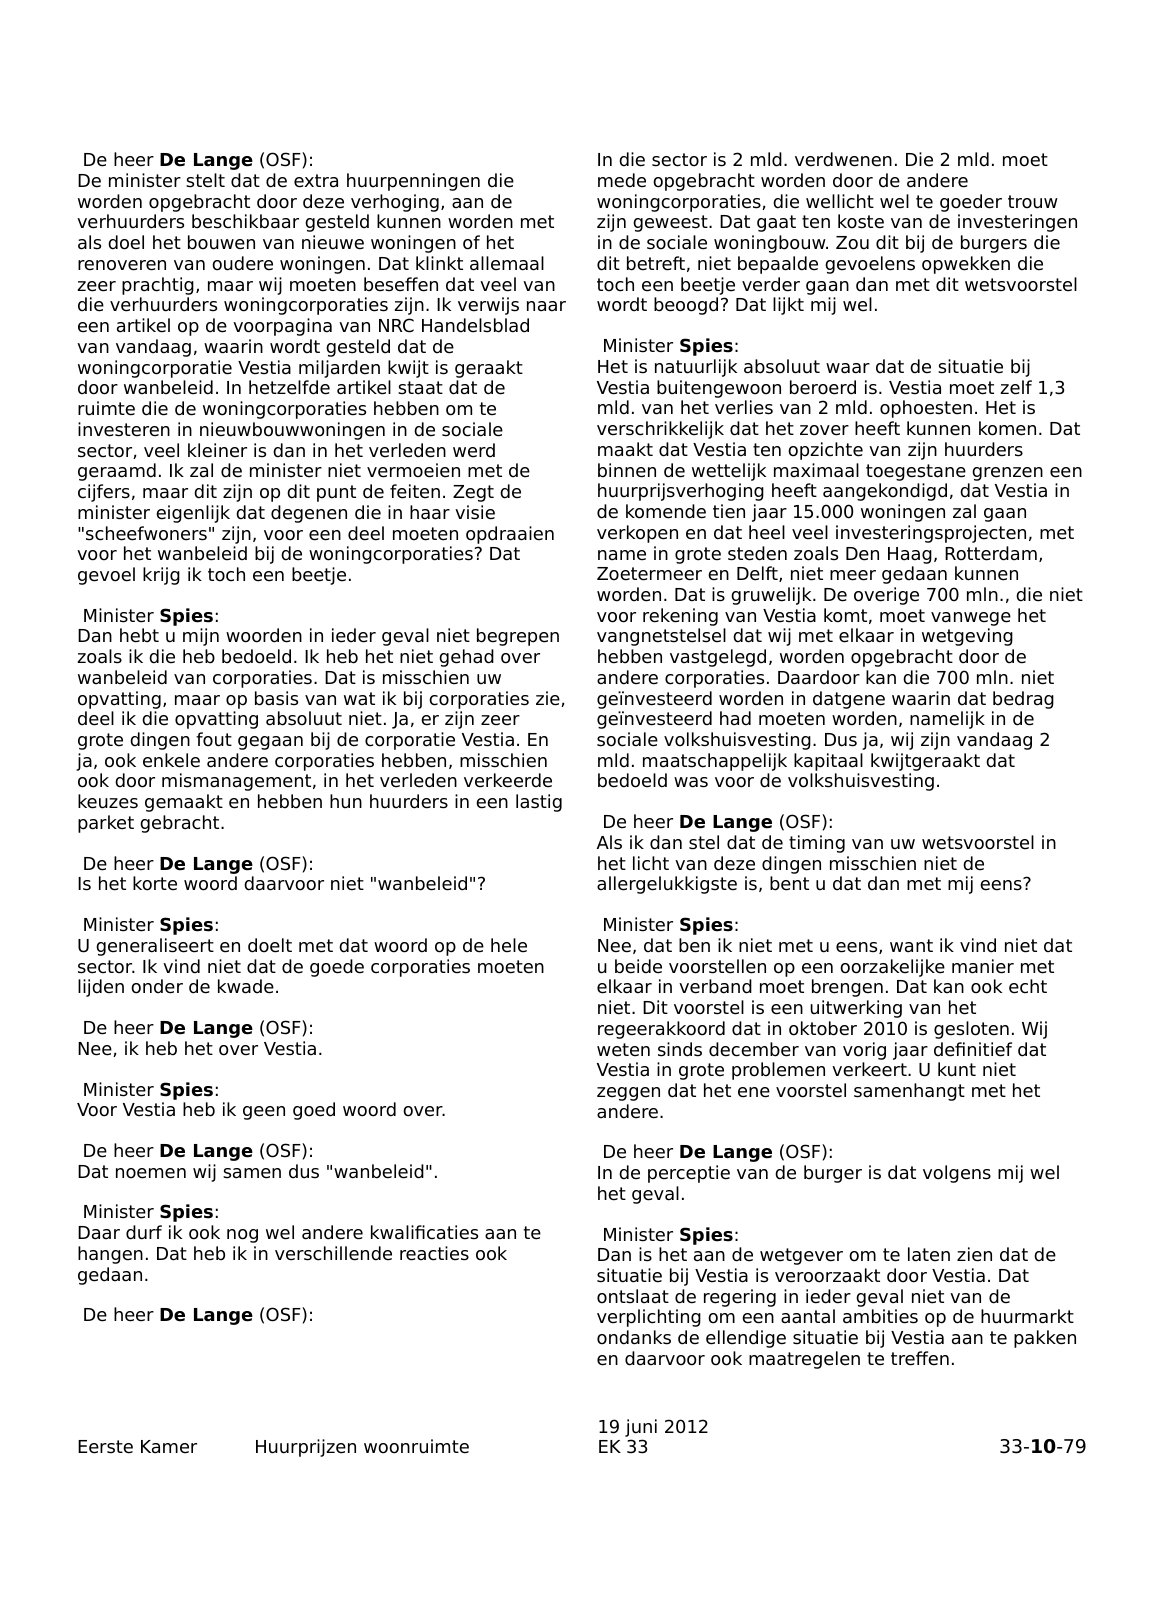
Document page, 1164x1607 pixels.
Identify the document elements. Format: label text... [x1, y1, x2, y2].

text Nee, ik heb het over Vestia. [77, 1039, 567, 1059]
text De heer De Lange (OSF): [596, 1142, 1087, 1163]
text De heer De Lange (OSF): [77, 1141, 567, 1162]
text Minister Spies: [77, 915, 567, 936]
text Nee, dat ben ik niet met u eens, want ik vind niet dat u beide voorstellen op een oorzakelijke manier met elkaar in verband moet brengen. Dat kan ook echt niet. Dit voorstel is een uitwerking van het regeerakkoord dat in oktober 2010 is gesloten. Wij weten sinds december van vorig jaar definitief dat Vestia in grote problemen verkeert. U kunt niet zeggen dat het ene voorstel samenhangt met het andere. [596, 936, 1087, 1122]
text De heer De Lange (OSF): [77, 150, 567, 171]
text Is het korte woord daarvoor niet "wanbeleid"? [77, 874, 567, 895]
text Minister Spies: [596, 336, 1087, 357]
text Dan hebt u mijn woorden in ieder geval niet begrepen zoals ik die heb bedoeld. Ik heb het niet gehad over wanbeleid van corporaties. Dat is misschien uw opvatting, maar op basis van wat ik bij corporaties zie, deel ik die opvatting absoluut niet. Ja, er zijn zeer grote dingen fout gegaan bij de corporatie Vestia. En ja, ook enkele andere corporaties hebben, misschien ook door mismanagement, in het verleden verkeerde keuzes gemaakt en hebben hun huurders in een lastig parket gebracht. [77, 626, 567, 833]
text Voor Vestia heb ik geen goed woord over. [77, 1100, 567, 1121]
text In de perceptie van de burger is dat volgens mij wel het geval. [596, 1163, 1087, 1204]
text De heer De Lange (OSF): [77, 853, 567, 874]
text De heer De Lange (OSF): [77, 1018, 567, 1039]
text De minister stelt dat de extra huurpenningen die worden opgebracht door deze verhoging, aan de verhuurders beschikbaar gesteld kunnen worden met als doel het bouwen van nieuwe woningen of het renoveren van oudere woningen. Dat klinkt allemaal zeer prachtig, maar wij moeten beseffen dat veel van die verhuurders woningcorporaties zijn. Ik verwijs naar een artikel op de voorpagina van NRC Handelsblad van vandaag, waarin wordt gesteld dat de woningcorporatie Vestia miljarden kwijt is geraakt door wanbeleid. In hetzelfde artikel staat dat de ruimte die de woningcorporaties hebben om te investeren in nieuwbouwwoningen in de sociale sector, veel kleiner is dan in het verleden werd geraamd. Ik zal de minister niet vermoeien met de cijfers, maar dit zijn op dit punt de feiten. Zegt de minister eigenlijk dat degenen die in haar visie "scheefwoners" zijn, voor een deel moeten opdraaien voor het wanbeleid bij de woningcorporaties? Dat gevoel krijg ik toch een beetje. [77, 171, 567, 586]
text Minister Spies: [596, 1224, 1087, 1245]
text Dan is het aan de wetgever om te laten zien dat de situatie bij Vestia is veroorzaakt door Vestia. Dat ontslaat de regering in ieder geval niet van de verplichting om een aantal ambities op de huurmarkt ondanks de ellendige situatie bij Vestia aan te pakken en daarvoor ook maatregelen te treffen. [596, 1245, 1087, 1369]
text Dat noemen wij samen dus "wanbeleid". [77, 1162, 567, 1182]
text Minister Spies: [77, 1079, 567, 1100]
text Daar durf ik ook nog wel andere kwalificaties aan te hangen. Dat heb ik in verschillende reacties ook gedaan. [77, 1223, 567, 1285]
text Als ik dan stel dat de timing van uw wetsvoorstel in het licht van deze dingen misschien niet de allergelukkigste is, bent u dat dan met mij eens? [596, 833, 1087, 895]
text De heer De Lange (OSF): [77, 1305, 567, 1326]
text De heer De Lange (OSF): [596, 812, 1087, 833]
text Het is natuurlijk absoluut waar dat de situatie bij Vestia buitengewoon beroerd is. Vestia moet zelf 1,3 mld. van het verlies van 2 mld. ophoesten. Het is verschrikkelijk dat het zover heeft kunnen komen. Dat maakt dat Vestia ten opzichte van zijn huurders binnen de wettelijk maximaal toegestane grenzen een huurprijsverhoging heeft aangekondigd, dat Vestia in de komende tien jaar 15.000 woningen zal gaan verkopen en dat heel veel investeringsprojecten, met name in grote steden zoals Den Haag, Rotterdam, Zoetermeer en Delft, niet meer gedaan kunnen worden. Dat is gruwelijk. De overige 700 mln., die niet voor rekening van Vestia komt, moet vanwege het vangnetstelsel dat wij met elkaar in wetgeving hebben vastgelegd, worden opgebracht door de andere corporaties. Daardoor kan die 700 mln. niet geïnvesteerd worden in datgene waarin dat bedrag geïnvesteerd had moeten worden, namelijk in de sociale volkshuisvesting. Dus ja, wij zijn vandaag 2 mld. maatschappelijk kapitaal kwijtgeraakt dat bedoeld was voor de volkshuisvesting. [596, 357, 1087, 792]
text U generaliseert en doelt met dat woord op de hele sector. Ik vind niet dat de goede corporaties moeten lijden onder de kwade. [77, 936, 567, 998]
text In die sector is 2 mld. verdwenen. Die 2 mld. moet mede opgebracht worden door de andere woningcorporaties, die wellicht wel te goeder trouw zijn geweest. Dat gaat ten koste van de investeringen in de sociale woningbouw. Zou dit bij de burgers die dit betreft, niet bepaalde gevoelens opwekken die toch een beetje verder gaan dan met dit wetsvoorstel wordt beoogd? Dat lijkt mij wel. [596, 150, 1087, 316]
text Minister Spies: [596, 915, 1087, 936]
text Minister Spies: [77, 1202, 567, 1223]
text Minister Spies: [77, 606, 567, 626]
